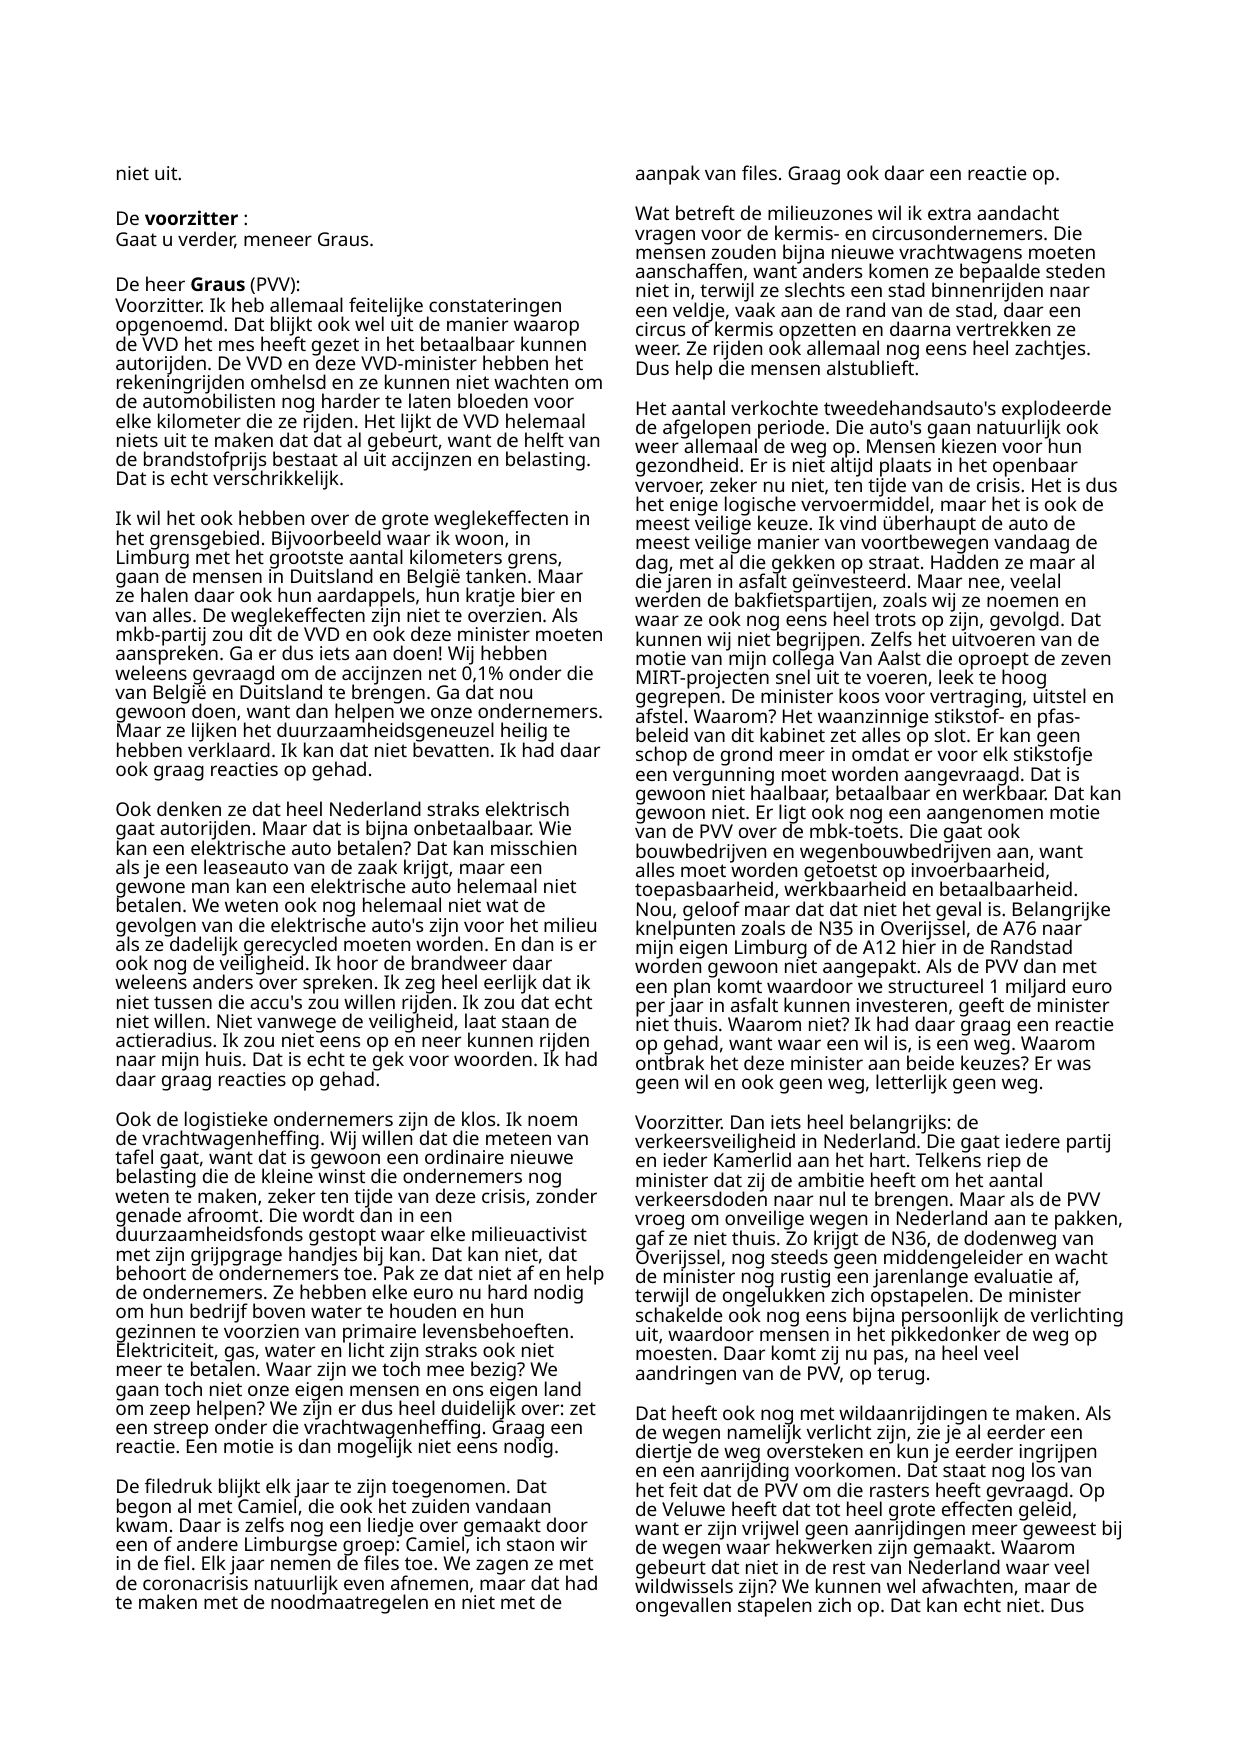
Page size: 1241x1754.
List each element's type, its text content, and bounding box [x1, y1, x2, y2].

text Gaat u verder, meneer Graus. [115, 231, 605, 250]
text Voorzitter. Dan iets heel belangrijks: de verkeersveiligheid in Nederland. Die gaat iedere partij en ieder Kamerlid aan het hart. Telkens riep de minister dat zij de ambitie heeft om het aantal verkeersdoden naar nul te brengen. Maar als de PVV vroeg om onveilige wegen in Nederland aan te pakken, gaf ze niet thuis. Zo krijgt de N36, de dodenweg van Overijssel, nog steeds geen middengeleider en wacht de minister nog rustig een jarenlange evaluatie af, terwijl de ongelukken zich opstapelen. De minister schakelde ook nog eens bijna persoonlijk de verlichting uit, waardoor mensen in het pikkedonker de weg op moesten. Daar komt zij nu pas, na heel veel aandringen van de PVV, op terug. [635, 1114, 1125, 1384]
text De voorzitter : [115, 205, 605, 231]
text De filedruk blijkt elk jaar te zijn toegenomen. Dat begon al met Camiel, die ook het zuiden vandaan kwam. Daar is zelfs nog een liedje over gemaakt door een of andere Limburgse groep: Camiel, ich staon wir in de fiel. Elk jaar nemen de files toe. We zagen ze met de coronacrisis natuurlijk even afnemen, maar dat had te maken met de noodmaatregelen en niet met de [115, 1478, 605, 1613]
text Ook denken ze dat heel Nederland straks elektrisch gaat autorijden. Maar dat is bijna onbetaalbaar. Wie kan een elektrische auto betalen? Dat kan misschien als je een leaseauto van de zaak krijgt, maar een gewone man kan een elektrische auto helemaal niet betalen. We weten ook nog helemaal niet wat de gevolgen van die elektrische auto's zijn voor het milieu als ze dadelijk gerecycled moeten worden. En dan is er ook nog de veiligheid. Ik hoor de brandweer daar weleens anders over spreken. Ik zeg heel eerlijk dat ik niet tussen die accu's zou willen rijden. Ik zou dat echt niet willen. Niet vanwege de veiligheid, laat staan de actieradius. Ik zou niet eens op en neer kunnen rijden naar mijn huis. Dat is echt te gek voor woorden. Ik had daar graag reacties op gehad. [115, 801, 605, 1090]
text Wat betreft de milieuzones wil ik extra aandacht vragen voor de kermis- en circusondernemers. Die mensen zouden bijna nieuwe vrachtwagens moeten aanschaffen, want anders komen ze bepaalde steden niet in, terwijl ze slechts een stad binnenrijden naar een veldje, vaak aan de rand van de stad, daar een circus of kermis opzetten en daarna vertrekken ze weer. Ze rijden ook allemaal nog eens heel zachtjes. Dus help die mensen alstublieft. [635, 205, 1125, 379]
text Het aantal verkochte tweedehandsauto's explodeerde de afgelopen periode. Die auto's gaan natuurlijk ook weer allemaal de weg op. Mensen kiezen voor hun gezondheid. Er is niet altijd plaats in het openbaar vervoer, zeker nu niet, ten tijde van de crisis. Het is dus het enige logische vervoermiddel, maar het is ook de meest veilige keuze. Ik vind überhaupt de auto de meest veilige manier van voortbewegen vandaag de dag, met al die gekken op straat. Hadden ze maar al die jaren in asfalt geïnvesteerd. Maar nee, veelal werden de bakfietspartijen, zoals wij ze noemen en waar ze ook nog eens heel trots op zijn, gevolgd. Dat kunnen wij niet begrijpen. Zelfs het uitvoeren van de motie van mijn collega Van Aalst die oproept de zeven MIRT-projecten snel uit te voeren, leek te hoog gegrepen. De minister koos voor vertraging, uitstel en afstel. Waarom? Het waanzinnige stikstof- en pfas-beleid van dit kabinet zet alles op slot. Er kan geen schop de grond meer in omdat er voor elk stikstofje een vergunning moet worden aangevraagd. Dat is gewoon niet haalbaar, betaalbaar en werkbaar. Dat kan gewoon niet. Er ligt ook nog een aangenomen motie van de PVV over de mbk-toets. Die gaat ook bouwbedrijven en wegenbouwbedrijven aan, want alles moet worden getoetst op invoerbaarheid, toepasbaarheid, werkbaarheid en betaalbaarheid. Nou, geloof maar dat dat niet het geval is. Belangrijke knelpunten zoals de N35 in Overijssel, de A76 naar mijn eigen Limburg of de A12 hier in de Randstad worden gewoon niet aangepakt. Als de PVV dan met een plan komt waardoor we structureel 1 miljard euro per jaar in asfalt kunnen investeren, geeft de minister niet thuis. Waarom niet? Ik had daar graag een reactie op gehad, want waar een wil is, is een weg. Waarom ontbrak het deze minister aan beide keuzes? Er was geen wil en ook geen weg, letterlijk geen weg. [635, 399, 1125, 1093]
text De heer Graus (PVV): [115, 271, 605, 297]
text Ook de logistieke ondernemers zijn de klos. Ik noem de vrachtwagenheffing. Wij willen dat die meteen van tafel gaat, want dat is gewoon een ordinaire nieuwe belasting die de kleine winst die ondernemers nog weten te maken, zeker ten tijde van deze crisis, zonder genade afroomt. Die wordt dan in een duurzaamheidsfonds gestopt waar elke milieuactivist met zijn grijpgrage handjes bij kan. Dat kan niet, dat behoort de ondernemers toe. Pak ze dat niet af en help de ondernemers. Ze hebben elke euro nu hard nodig om hun bedrijf boven water te houden en hun gezinnen te voorzien van primaire levensbehoeften. Elektriciteit, gas, water en licht zijn straks ook niet meer te betalen. Waar zijn we toch mee bezig? We gaan toch niet onze eigen mensen en ons eigen land om zeep helpen? We zijn er dus heel duidelijk over: zet een streep onder die vrachtwagenheffing. Graag een reactie. Een motie is dan mogelijk niet eens nodig. [115, 1111, 605, 1458]
text niet uit. [115, 165, 605, 184]
text aanpak van files. Graag ook daar een reactie op. [635, 165, 1125, 184]
text Dat heeft ook nog met wildaanrijdingen te maken. Als de wegen namelijk verlicht zijn, zie je al eerder een diertje de weg oversteken en kun je eerder ingrijpen en een aanrijding voorkomen. Dat staat nog los van het feit dat de PVV om die rasters heeft gevraagd. Op de Veluwe heeft dat tot heel grote effecten geleid, want er zijn vrijwel geen aanrijdingen meer geweest bij de wegen waar hekwerken zijn gemaakt. Waarom gebeurt dat niet in de rest van Nederland waar veel wildwissels zijn? We kunnen wel afwachten, maar de ongevallen stapelen zich op. Dat kan echt niet. Dus [635, 1404, 1125, 1616]
text Ik wil het ook hebben over de grote weglekeffecten in het grensgebied. Bijvoorbeeld waar ik woon, in Limburg met het grootste aantal kilometers grens, gaan de mensen in Duitsland en België tanken. Maar ze halen daar ook hun aardappels, hun kratje bier en van alles. De weglekeffecten zijn niet te overzien. Als mkb-partij zou dit de VVD en ook deze minister moeten aanspreken. Ga er dus iets aan doen! Wij hebben weleens gevraagd om de accijnzen net 0,1% onder die van België en Duitsland te brengen. Ga dat nou gewoon doen, want dan helpen we onze ondernemers. Maar ze lijken het duurzaamheidsgeneuzel heilig te hebben verklaard. Ik kan dat niet bevatten. Ik had daar ook graag reacties op gehad. [115, 510, 605, 780]
text Voorzitter. Ik heb allemaal feitelijke constateringen opgenoemd. Dat blijkt ook wel uit de manier waarop de VVD het mes heeft gezet in het betaalbaar kunnen autorijden. De VVD en deze VVD-minister hebben het rekeningrijden omhelsd en ze kunnen niet wachten om de automobilisten nog harder te laten bloeden voor elke kilometer die ze rijden. Het lijkt de VVD helemaal niets uit te maken dat dat al gebeurt, want de helft van de brandstofprijs bestaat al uit accijnzen en belasting. Dat is echt verschrikkelijk. [115, 297, 605, 490]
